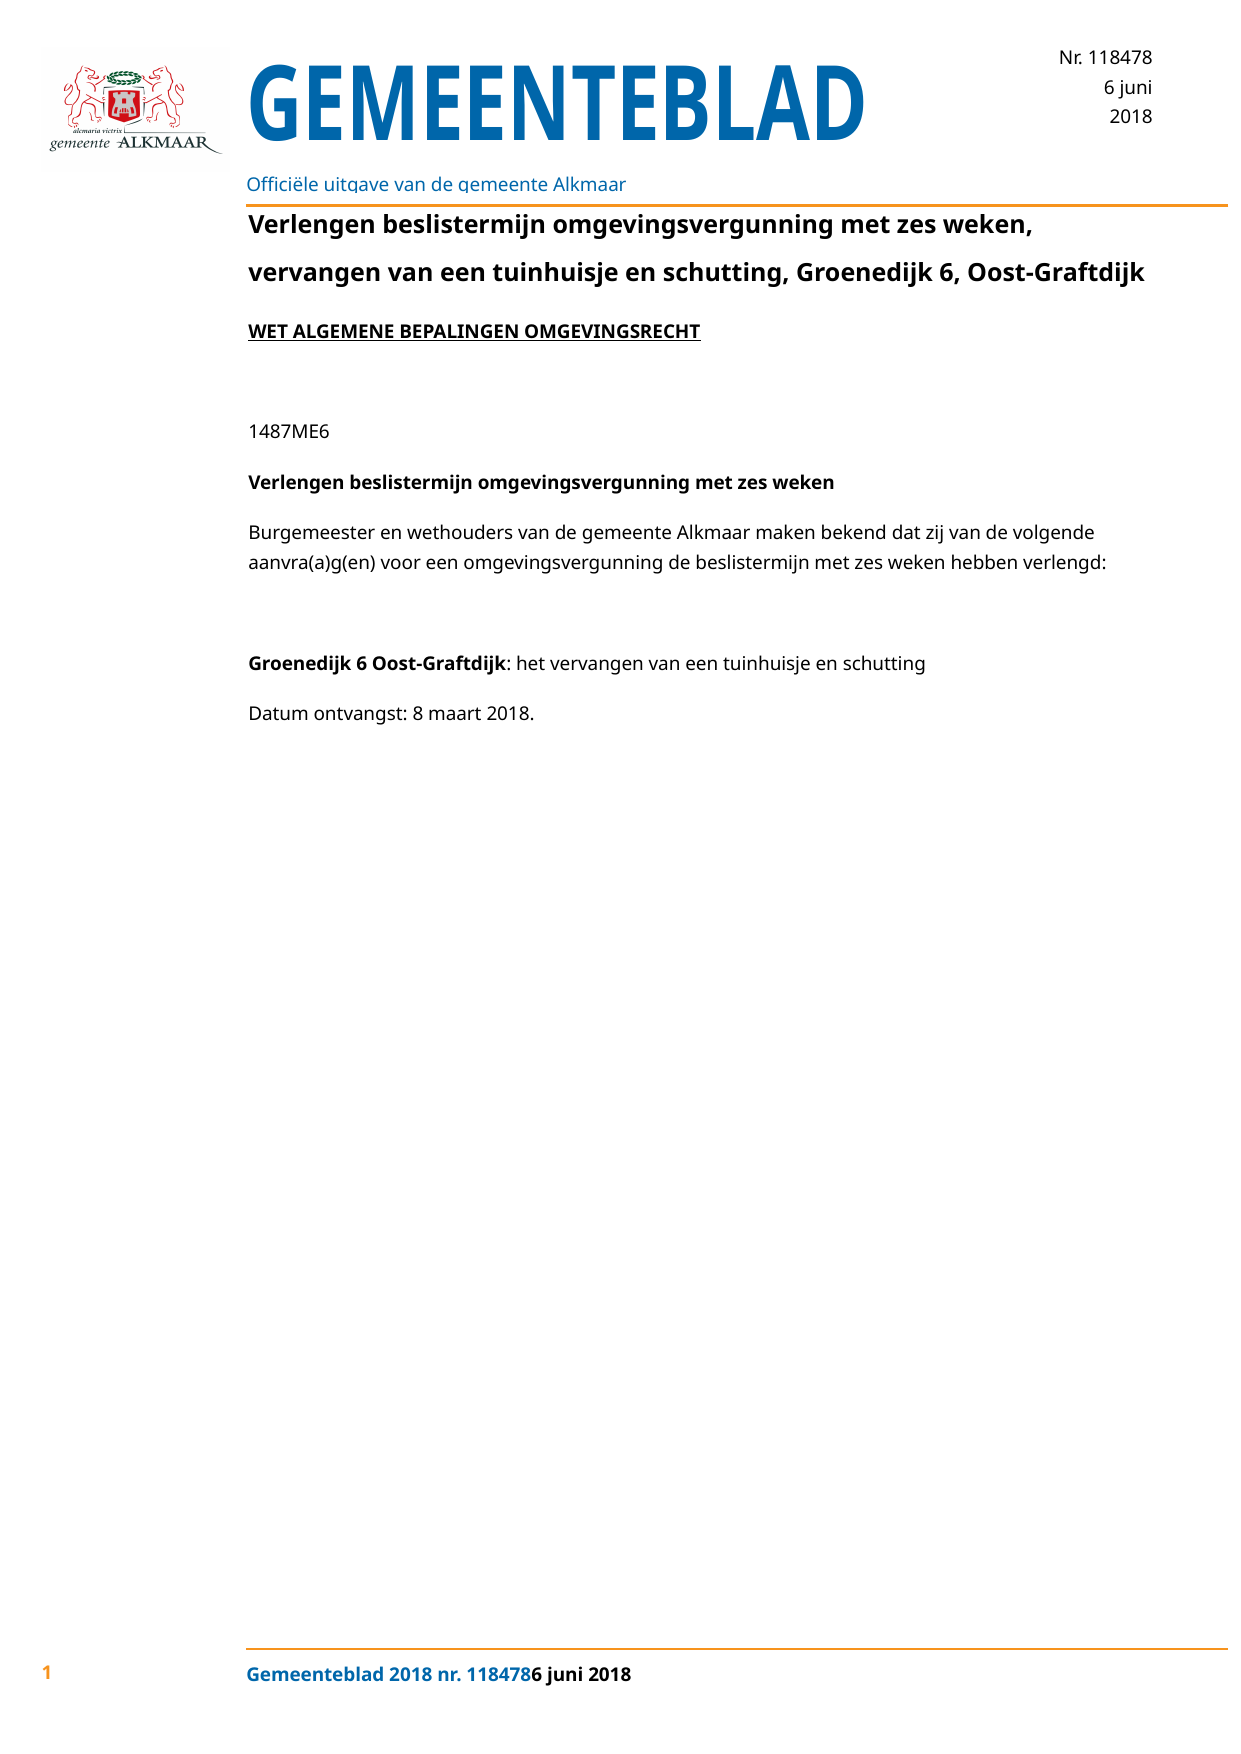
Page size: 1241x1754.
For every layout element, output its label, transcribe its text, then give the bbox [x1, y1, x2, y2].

text Burgemeester en wethouders van de gemeente Alkmaar maken bekend dat zij van de volgende aanvra(a)g(en) voor een omgevingsvergunning de beslistermijn met zes weken hebben verlengd: [248, 519, 1152, 575]
text Verlengen beslistermijn omgevingsvergunning met zes weken, vervangen van een tuinhuisje en schutting, Groenedijk 6, Oost-Graftdijk [248, 207, 1152, 288]
text 1487ME6 [248, 419, 1152, 444]
text WET ALGEMENE BEPALINGEN OMGEVINGSRECHT [248, 318, 1152, 344]
text Verlengen beslistermijn omgevingsvergunning met zes weken [248, 469, 1152, 495]
picture [41, 47, 231, 172]
text Datum ontvangst: 8 maart 2018. [248, 700, 1152, 726]
text Groenedijk 6 Oost-Graftdijk: het vervangen van een tuinhuisje en schutting [248, 650, 1152, 676]
